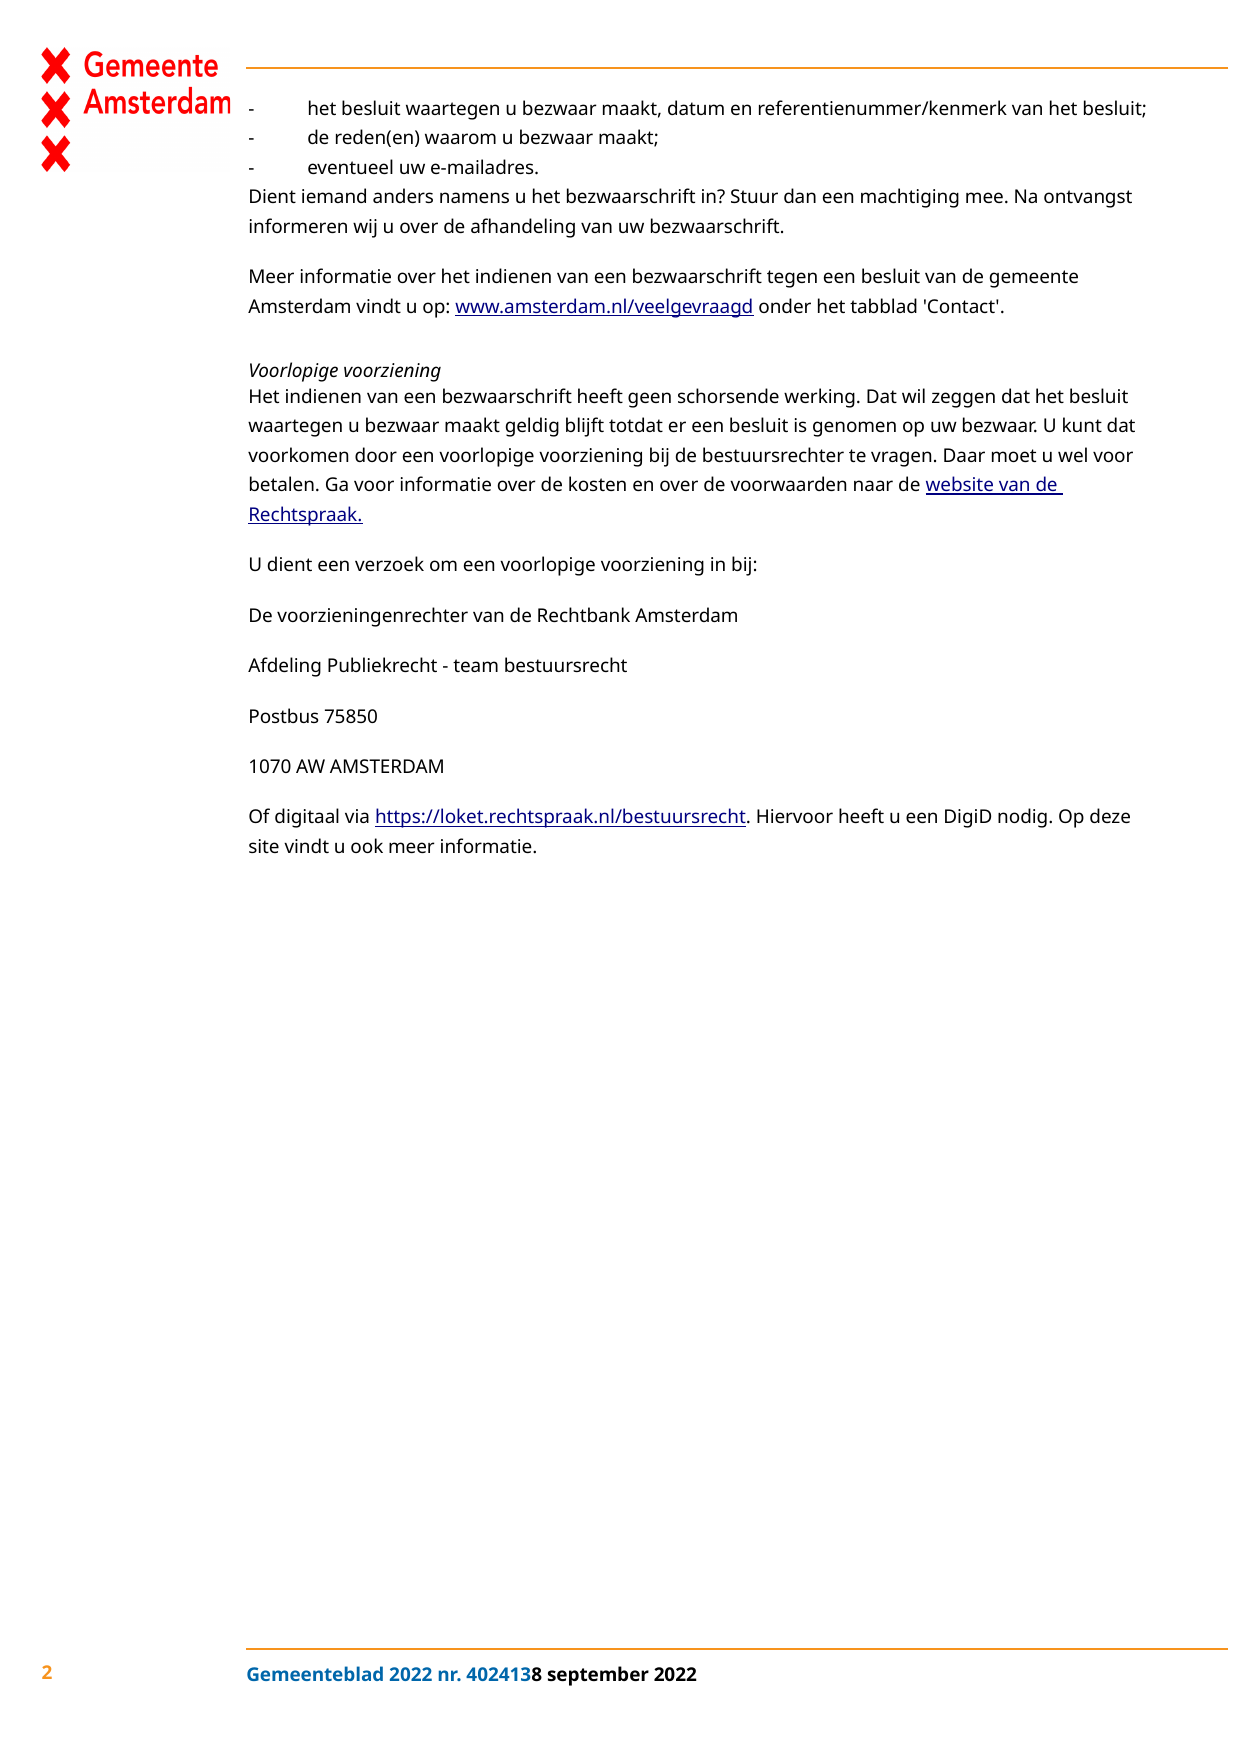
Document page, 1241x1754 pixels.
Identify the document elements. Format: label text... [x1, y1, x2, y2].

text U dient een verzoek om een voorlopige voorziening in bij: [248, 552, 1152, 577]
list de reden(en) waarom u bezwaar maakt; [248, 124, 1152, 150]
text Of digitaal via https://loket.rechtspraak.nl/bestuursrecht. Hiervoor heeft u een DigiD nodig. Op deze site vindt u ook meer informatie. [248, 804, 1152, 859]
text Dient iemand anders namens u het bezwaarschrift in? Stuur dan een machtiging mee. Na ontvangst informeren wij u over de afhandeling van uw bezwaarschrift. [248, 183, 1152, 239]
text Postbus 75850 [248, 703, 1152, 728]
text Voorlopige voorziening [248, 357, 1152, 383]
picture [41, 47, 231, 172]
text Afdeling Publiekrecht - team bestuursrecht [248, 652, 1152, 678]
list het besluit waartegen u bezwaar maakt, datum en referentienummer/kenmerk van het besluit; [248, 95, 1152, 121]
text De voorzieningenrechter van de Rechtbank Amsterdam [248, 602, 1152, 628]
text 1070 AW AMSTERDAM [248, 753, 1152, 779]
text Het indienen van een bezwaarschrift heeft geen schorsende werking. Dat wil zeggen dat het besluit waartegen u bezwaar maakt geldig blijft totdat er een besluit is genomen op uw bezwaar. U kunt dat voorkomen door een voorlopige voorziening bij de bestuursrechter te vragen. Daar moet u wel voor betalen. Ga voor informatie over de kosten en over de voorwaarden naar de website van de Rechtspraak. [248, 383, 1152, 527]
list eventueel uw e-mailadres. [248, 154, 1152, 180]
text Meer informatie over het indienen van een bezwaarschrift tegen een besluit van de gemeente Amsterdam vindt u op: www.amsterdam.nl/veelgevraagd onder het tabblad 'Contact'. [248, 263, 1152, 319]
